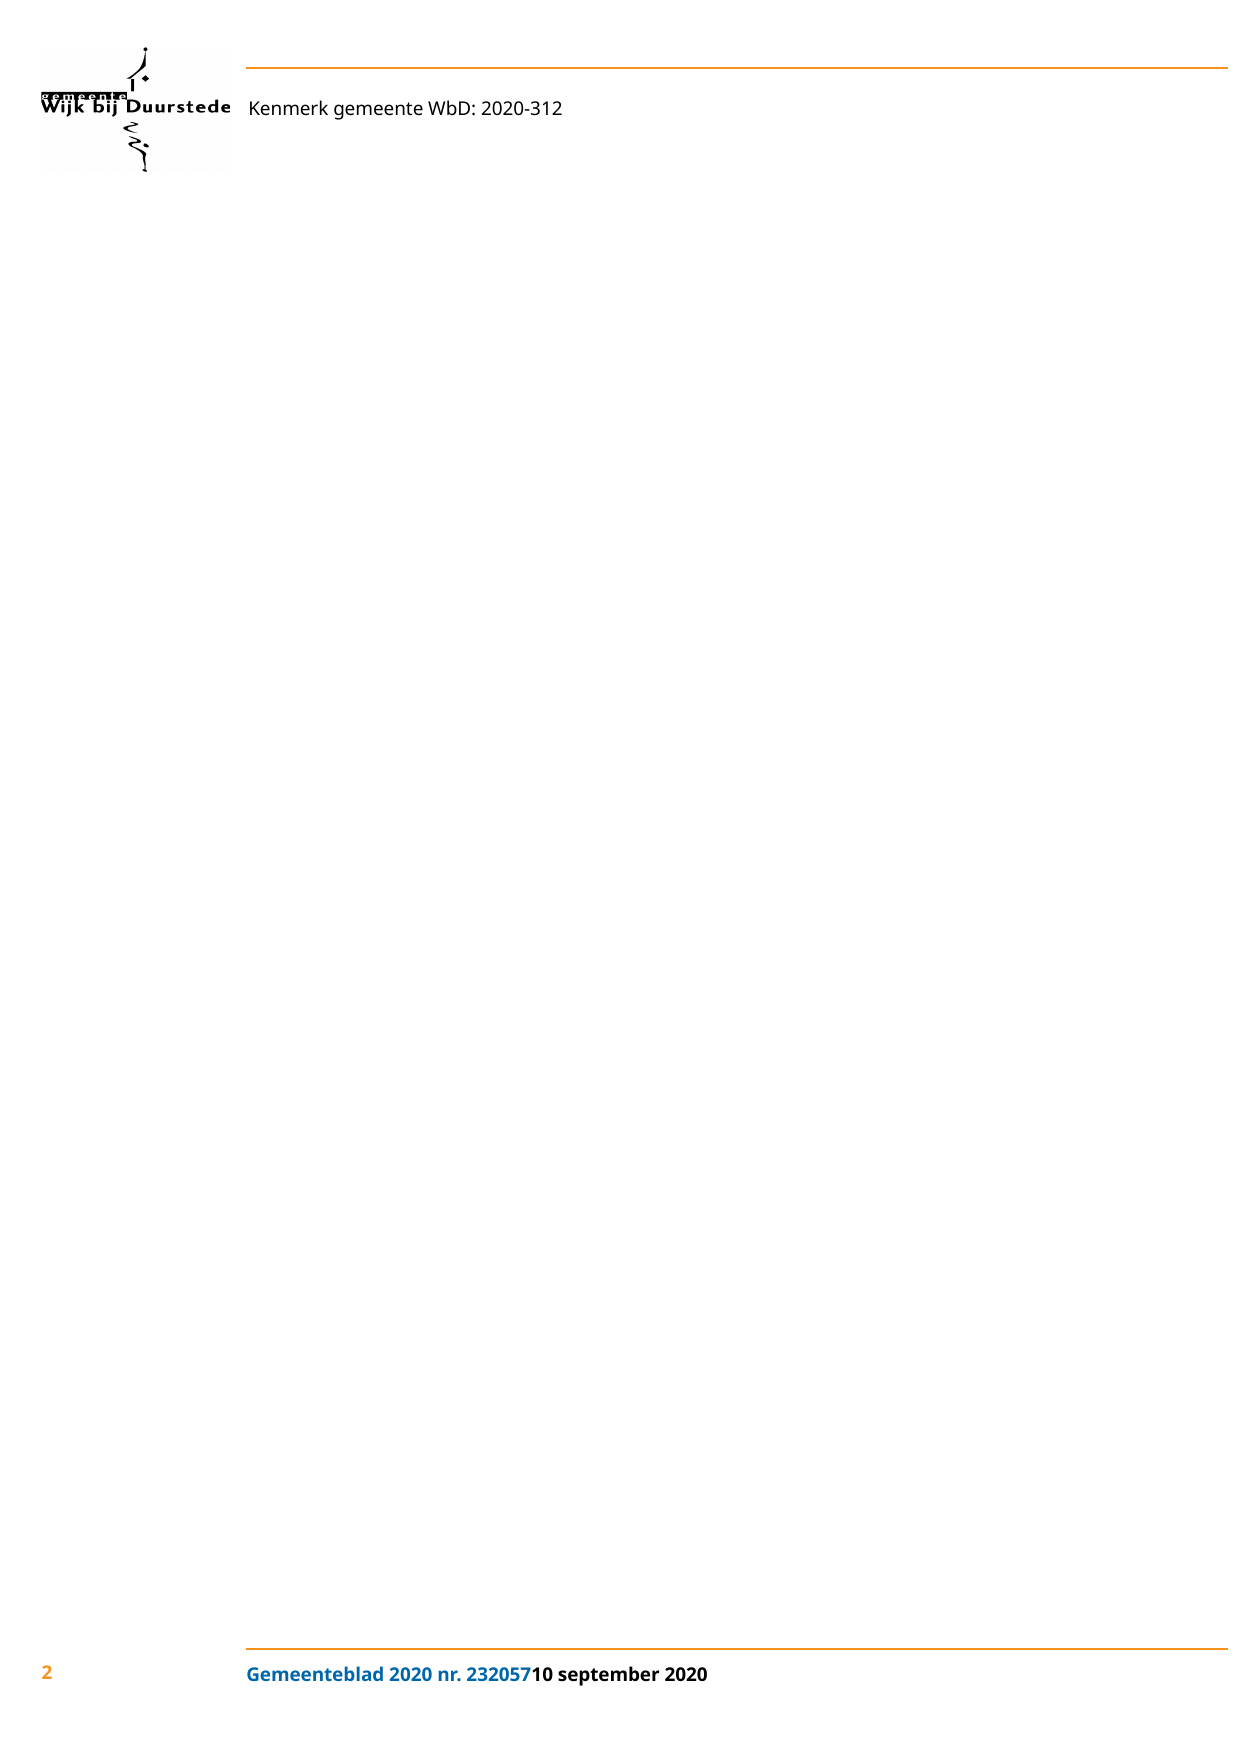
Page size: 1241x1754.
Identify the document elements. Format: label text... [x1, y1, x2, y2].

text Kenmerk gemeente WbD: 2020-312 [248, 95, 1152, 121]
picture [41, 47, 231, 172]
